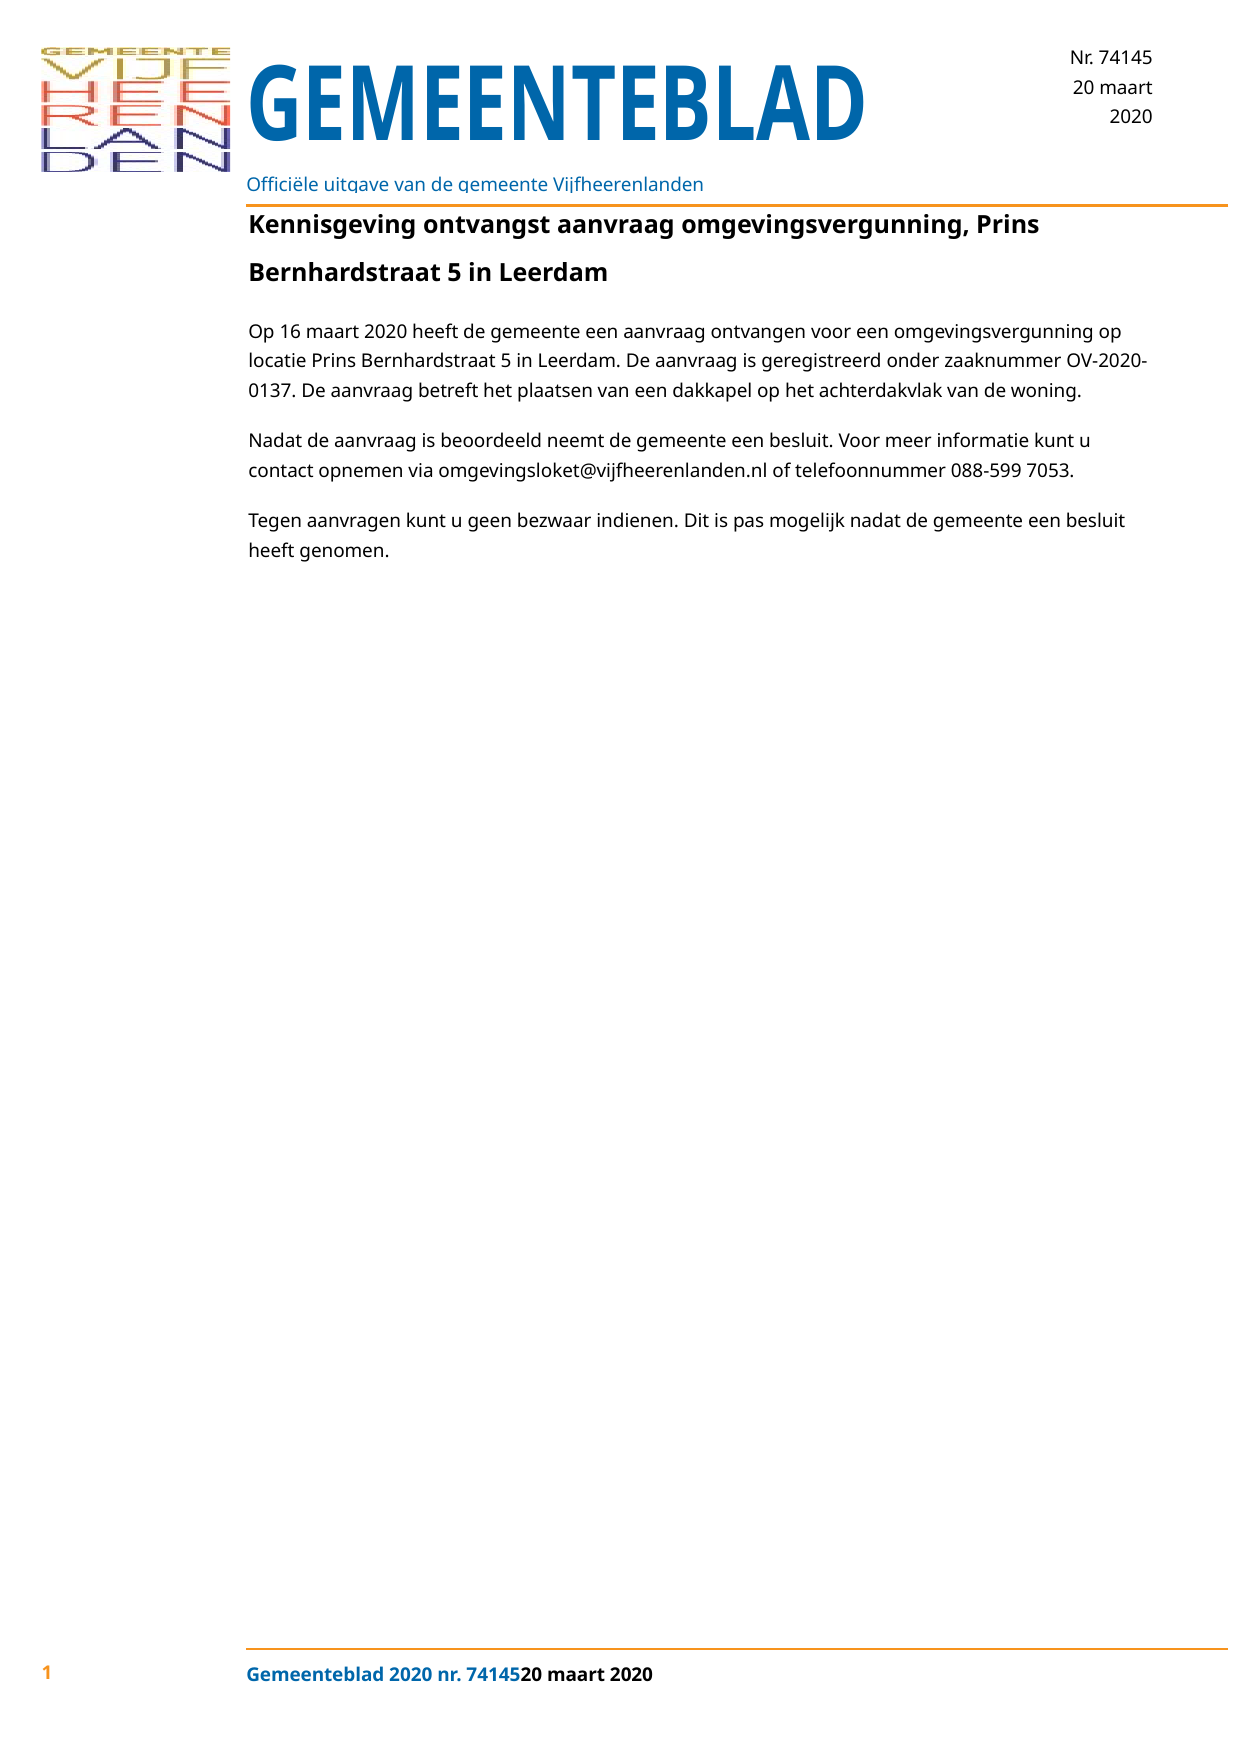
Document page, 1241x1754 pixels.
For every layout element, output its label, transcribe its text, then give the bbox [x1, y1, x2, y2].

text Tegen aanvragen kunt u geen bezwaar indienen. Dit is pas mogelijk nadat de gemeente een besluit heeft genomen. [248, 507, 1152, 563]
text Kennisgeving ontvangst aanvraag omgevingsvergunning, Prins Bernhardstraat 5 in Leerdam [248, 207, 1152, 288]
text Nadat de aanvraag is beoordeeld neemt de gemeente een besluit. Voor meer informatie kunt u contact opnemen via omgevingsloket@vijfheerenlanden.nl of telefoonnummer 088-599 7053. [248, 427, 1152, 483]
text Op 16 maart 2020 heeft de gemeente een aanvraag ontvangen voor een omgevingsvergunning op locatie Prins Bernhardstraat 5 in Leerdam. De aanvraag is geregistreerd onder zaaknummer OV-2020-0137. De aanvraag betreft het plaatsen van een dakkapel op het achterdakvlak van de woning. [248, 318, 1152, 403]
picture [41, 47, 231, 172]
